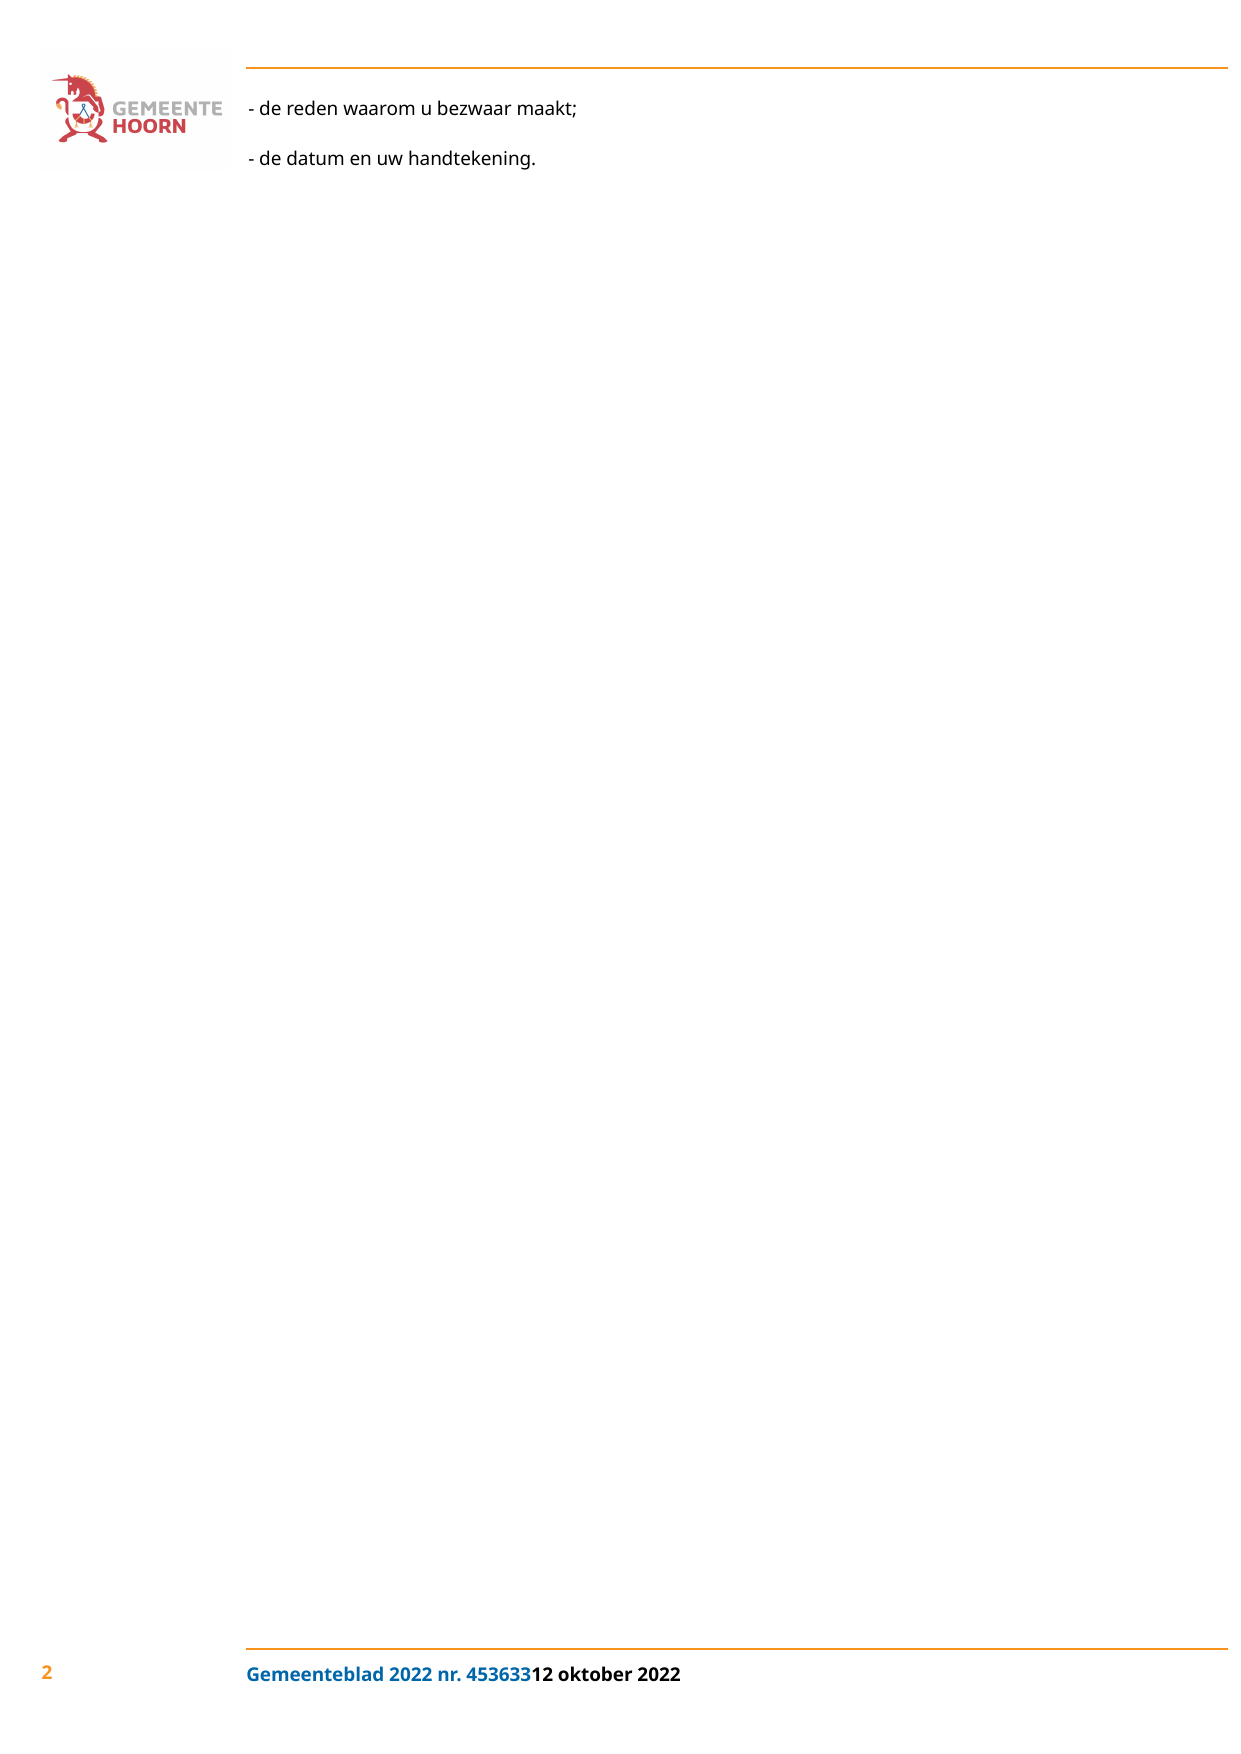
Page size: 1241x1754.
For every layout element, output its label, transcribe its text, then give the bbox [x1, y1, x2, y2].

picture [41, 47, 231, 172]
text - de datum en uw handtekening. [248, 145, 1152, 171]
text - de reden waarom u bezwaar maakt; [248, 95, 1152, 121]
